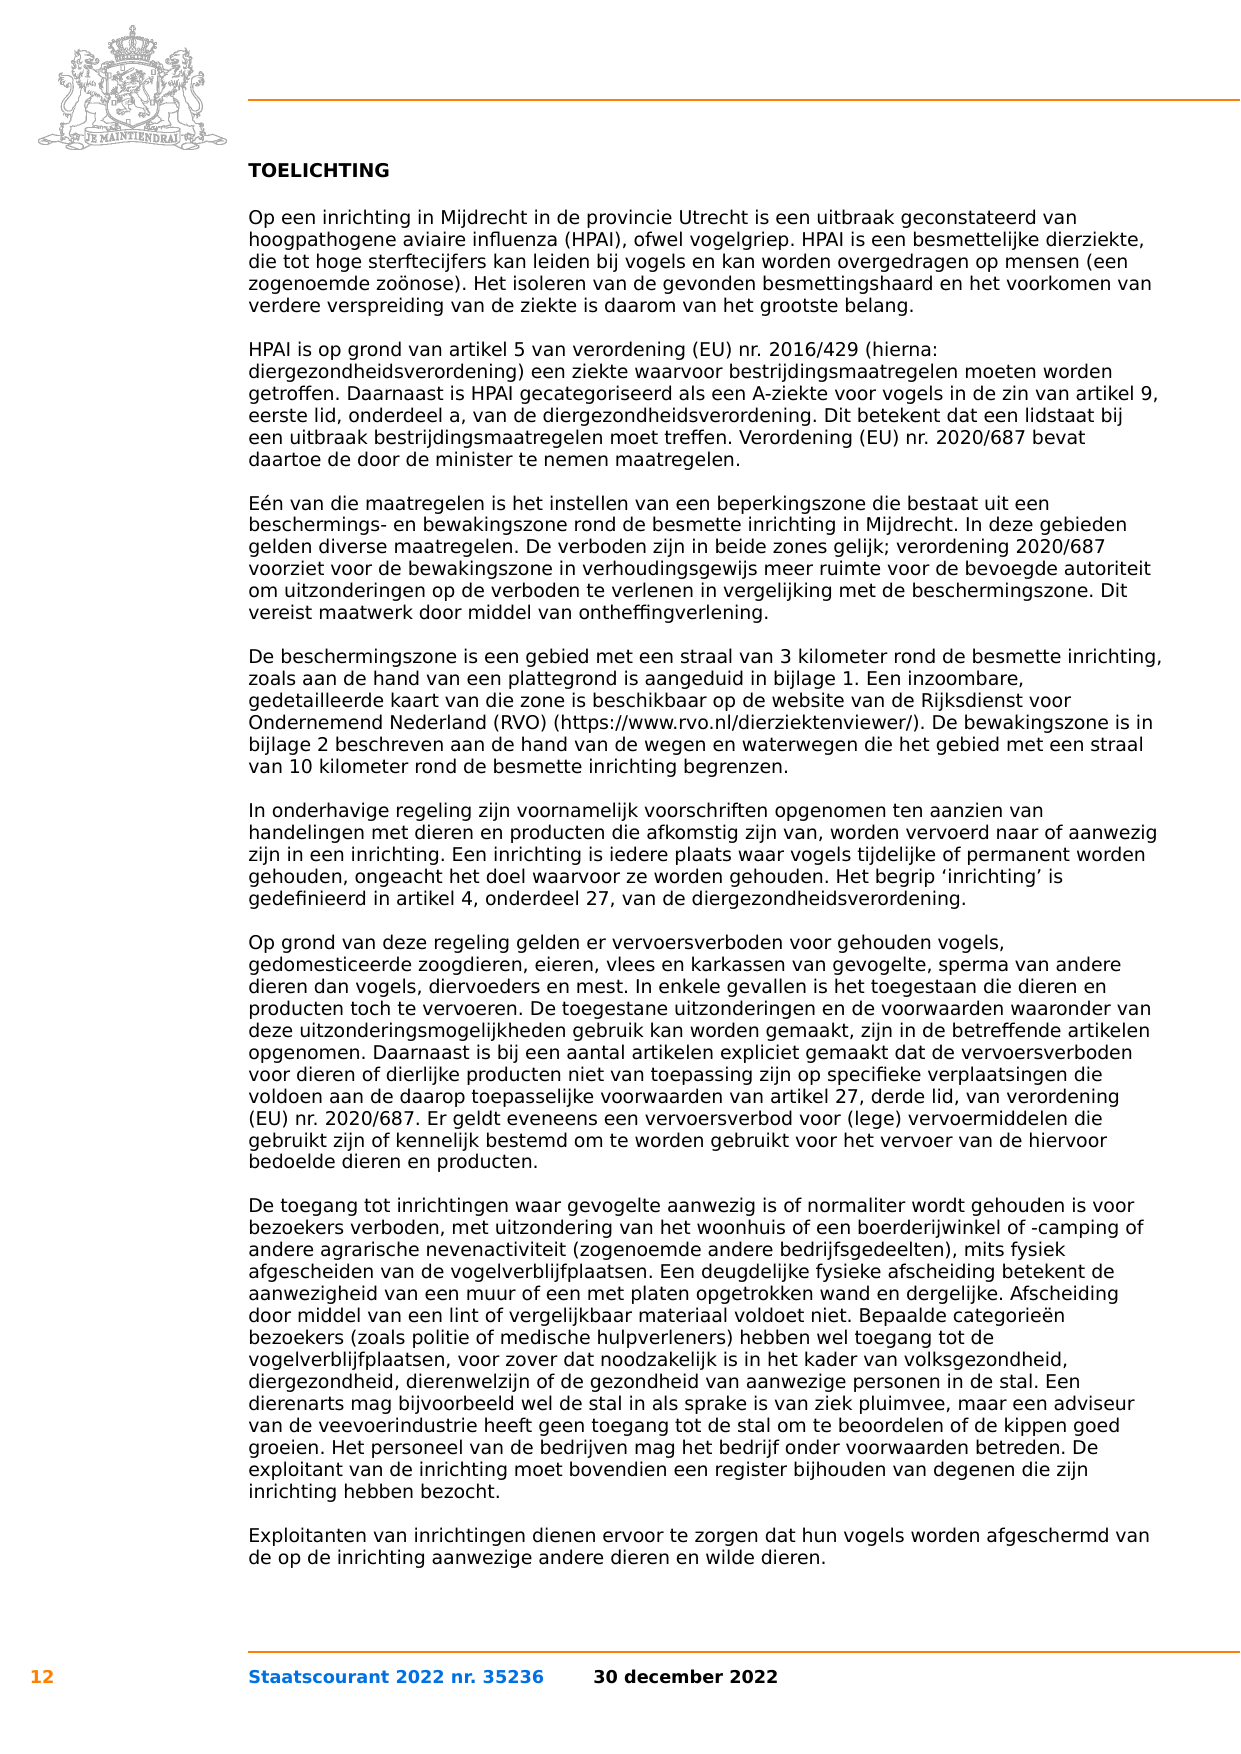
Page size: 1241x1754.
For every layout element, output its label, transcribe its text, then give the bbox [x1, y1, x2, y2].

picture [38, 25, 227, 150]
text In onderhavige regeling zijn voornamelijk voorschriften opgenomen ten aanzien van handelingen met dieren en producten die afkomstig zijn van, worden vervoerd naar of aanwezig zijn in een inrichting. Een inrichting is iedere plaats waar vogels tijdelijke of permanent worden gehouden, ongeacht het doel waarvoor ze worden gehouden. Het begrip ‘inrichting’ is gedefinieerd in artikel 4, onderdeel 27, van de diergezondheidsverordening. [248, 800, 1163, 910]
text De toegang tot inrichtingen waar gevogelte aanwezig is of normaliter wordt gehouden is voor bezoekers verboden, met uitzondering van het woonhuis of een boerderijwinkel of -camping of andere agrarische nevenactiviteit (zogenoemde andere bedrijfsgedeelten), mits fysiek afgescheiden van de vogelverblijfplaatsen. Een deugdelijke fysieke afscheiding betekent de aanwezigheid van een muur of een met platen opgetrokken wand en dergelijke. Afscheiding door middel van een lint of vergelijkbaar materiaal voldoet niet. Bepaalde categorieën bezoekers (zoals politie of medische hulpverleners) hebben wel toegang tot de vogelverblijfplaatsen, voor zover dat noodzakelijk is in het kader van volksgezondheid, diergezondheid, dierenwelzijn of de gezondheid van aanwezige personen in de stal. Een dierenarts mag bijvoorbeeld wel de stal in als sprake is van ziek pluimvee, maar een adviseur van de veevoerindustrie heeft geen toegang tot de stal om te beoordelen of de kippen goed groeien. Het personeel van de bedrijven mag het bedrijf onder voorwaarden betreden. De exploitant van de inrichting moet bovendien een register bijhouden van degenen die zijn inrichting hebben bezocht. [248, 1195, 1163, 1503]
subtitle TOELICHTING [248, 160, 1163, 182]
text Exploitanten van inrichtingen dienen ervoor te zorgen dat hun vogels worden afgeschermd van de op de inrichting aanwezige andere dieren en wilde dieren. [248, 1525, 1163, 1569]
text HPAI is op grond van artikel 5 van verordening (EU) nr. 2016/429 (hierna: diergezondheidsverordening) een ziekte waarvoor bestrijdingsmaatregelen moeten worden getroffen. Daarnaast is HPAI gecategoriseerd als een A-ziekte voor vogels in de zin van artikel 9, eerste lid, onderdeel a, van de diergezondheidsverordening. Dit betekent dat een lidstaat bij een uitbraak bestrijdingsmaatregelen moet treffen. Verordening (EU) nr. 2020/687 bevat daartoe de door de minister te nemen maatregelen. [248, 339, 1163, 471]
text De beschermingszone is een gebied met een straal van 3 kilometer rond de besmette inrichting, zoals aan de hand van een plattegrond is aangeduid in bijlage 1. Een inzoombare, gedetailleerde kaart van die zone is beschikbaar op de website van de Rijksdienst voor Ondernemend Nederland (RVO) (https://www.rvo.nl/dierziektenviewer/). De bewakingszone is in bijlage 2 beschreven aan de hand van de wegen en waterwegen die het gebied met een straal van 10 kilometer rond de besmette inrichting begrenzen. [248, 646, 1163, 778]
text Op grond van deze regeling gelden er vervoersverboden voor gehouden vogels, gedomesticeerde zoogdieren, eieren, vlees en karkassen van gevogelte, sperma van andere dieren dan vogels, diervoeders en mest. In enkele gevallen is het toegestaan die dieren en producten toch te vervoeren. De toegestane uitzonderingen en de voorwaarden waaronder van deze uitzonderingsmogelijkheden gebruik kan worden gemaakt, zijn in de betreffende artikelen opgenomen. Daarnaast is bij een aantal artikelen expliciet gemaakt dat de vervoersverboden voor dieren of dierlijke producten niet van toepassing zijn op specifieke verplaatsingen die voldoen aan de daarop toepasselijke voorwaarden van artikel 27, derde lid, van verordening (EU) nr. 2020/687. Er geldt eveneens een vervoersverbod voor (lege) vervoermiddelen die gebruikt zijn of kennelijk bestemd om te worden gebruikt voor het vervoer van de hiervoor bedoelde dieren en producten. [248, 932, 1163, 1173]
text Eén van die maatregelen is het instellen van een beperkingszone die bestaat uit een beschermings- en bewakingszone rond de besmette inrichting in Mijdrecht. In deze gebieden gelden diverse maatregelen. De verboden zijn in beide zones gelijk; verordening 2020/687 voorziet voor de bewakingszone in verhoudingsgewijs meer ruimte voor de bevoegde autoriteit om uitzonderingen op de verboden te verlenen in vergelijking met de beschermingszone. Dit vereist maatwerk door middel van ontheffingverlening. [248, 492, 1163, 624]
text Op een inrichting in Mijdrecht in de provincie Utrecht is een uitbraak geconstateerd van hoogpathogene aviaire influenza (HPAI), ofwel vogelgriep. HPAI is een besmettelijke dierziekte, die tot hoge sterftecijfers kan leiden bij vogels en kan worden overgedragen op mensen (een zogenoemde zoönose). Het isoleren van de gevonden besmettingshaard en het voorkomen van verdere verspreiding van de ziekte is daarom van het grootste belang. [248, 207, 1163, 317]
